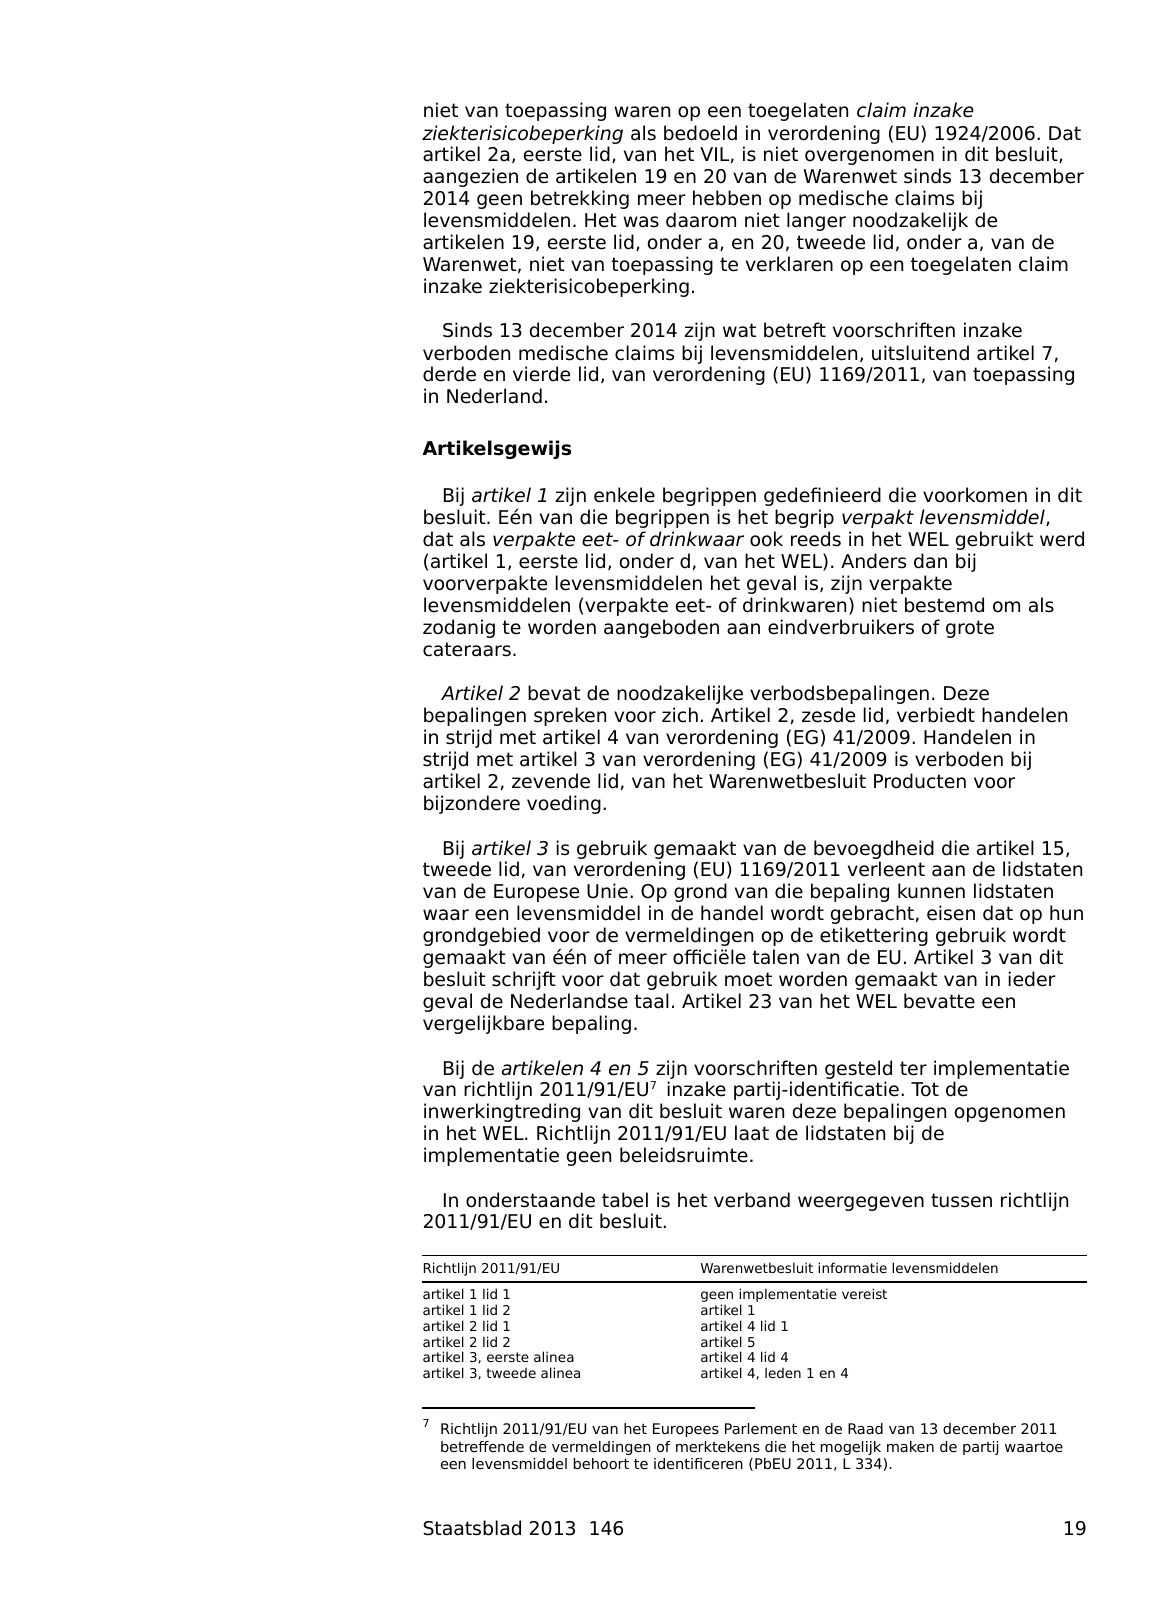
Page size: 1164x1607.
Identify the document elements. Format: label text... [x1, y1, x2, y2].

text Bij artikel 3 is gebruik gemaakt van de bevoegdheid die artikel 15, tweede lid, van verordening (EU) 1169/2011 verleent aan de lidstaten van de Europese Unie. Op grond van die bepaling kunnen lidstaten waar een levensmiddel in de handel wordt gebracht, eisen dat op hun grondgebied voor de vermeldingen op de etikettering gebruik wordt gemaakt van één of meer officiële talen van de EU. Artikel 3 van dit besluit schrijft voor dat gebruik moet worden gemaakt van in ieder geval de Nederlandse taal. Artikel 23 van het WEL bevatte een vergelijkbare bepaling. [422, 837, 1087, 1035]
table_cell artikel 1 [694, 1303, 1087, 1319]
table_cell artikel 1 lid 1 [422, 1283, 694, 1303]
text Artikel 2 bevat de noodzakelijke verbodsbepalingen. Deze bepalingen spreken voor zich. Artikel 2, zesde lid, verbiedt handelen in strijd met artikel 4 van verordening (EG) 41/2009. Handelen in strijd met artikel 3 van verordening (EG) 41/2009 is verboden bij artikel 2, zevende lid, van het Warenwetbesluit Producten voor bijzondere voeding. [422, 683, 1087, 815]
text Bij artikel 1 zijn enkele begrippen gedefinieerd die voorkomen in dit besluit. Eén van die begrippen is het begrip verpakt levensmiddel, dat als verpakte eet- of drinkwaar ook reeds in het WEL gebruikt werd (artikel 1, eerste lid, onder d, van het WEL). Anders dan bij voorverpakte levensmiddelen het geval is, zijn verpakte levensmiddelen (verpakte eet- of drinkwaren) niet bestemd om als zodanig te worden aangeboden aan eindverbruikers of grote cateraars. [422, 485, 1087, 661]
table_cell artikel 2 lid 2 [422, 1334, 694, 1350]
table_cell artikel 4 lid 1 [694, 1319, 1087, 1334]
table_cell artikel 4, leden 1 en 4 [694, 1366, 1087, 1382]
text Richtlijn 2011/91/EU van het Europees Parlement en de Raad van 13 december 2011 betreffende de vermeldingen of merktekens die het mogelijk maken de partij waartoe een levensmiddel behoort te identificeren (PbEU 2011, L 334). [422, 1417, 1087, 1473]
table_cell artikel 5 [694, 1334, 1087, 1350]
subtitle Artikelsgewijs [422, 438, 1087, 460]
text niet van toepassing waren op een toegelaten claim inzake ziekterisicobeperking als bedoeld in verordening (EU) 1924/2006. Dat artikel 2a, eerste lid, van het VIL, is niet overgenomen in dit besluit, aangezien de artikelen 19 en 20 van de Warenwet sinds 13 december 2014 geen betrekking meer hebben op medische claims bij levensmiddelen. Het was daarom niet langer noodzakelijk de artikelen 19, eerste lid, onder a, en 20, tweede lid, onder a, van de Warenwet, niet van toepassing te verklaren op een toegelaten claim inzake ziekterisicobeperking. [422, 100, 1087, 298]
table_cell artikel 3, eerste alinea [422, 1350, 694, 1366]
text In onderstaande tabel is het verband weergegeven tussen richtlijn 2011/91/EU en dit besluit. [422, 1189, 1087, 1233]
table_cell artikel 3, tweede alinea [422, 1366, 694, 1382]
table_cell artikel 2 lid 1 [422, 1319, 694, 1334]
table_cell geen implementatie vereist [694, 1283, 1087, 1303]
table_header Richtlijn 2011/91/EU [422, 1256, 694, 1281]
table_cell artikel 4 lid 4 [694, 1350, 1087, 1366]
text Sinds 13 december 2014 zijn wat betreft voorschriften inzake verboden medische claims bij levensmiddelen, uitsluitend artikel 7, derde en vierde lid, van verordening (EU) 1169/2011, van toepassing in Nederland. [422, 320, 1087, 408]
text Bij de artikelen 4 en 5 zijn voorschriften gesteld ter implementatie van richtlijn 2011/91/EU inzake partij-identificatie. Tot de inwerkingtreding van dit besluit waren deze bepalingen opgenomen in het WEL. Richtlijn 2011/91/EU laat de lidstaten bij de implementatie geen beleidsruimte. [422, 1057, 1087, 1167]
table_cell artikel 1 lid 2 [422, 1303, 694, 1319]
table_header Warenwetbesluit informatie levensmiddelen [694, 1256, 1087, 1281]
